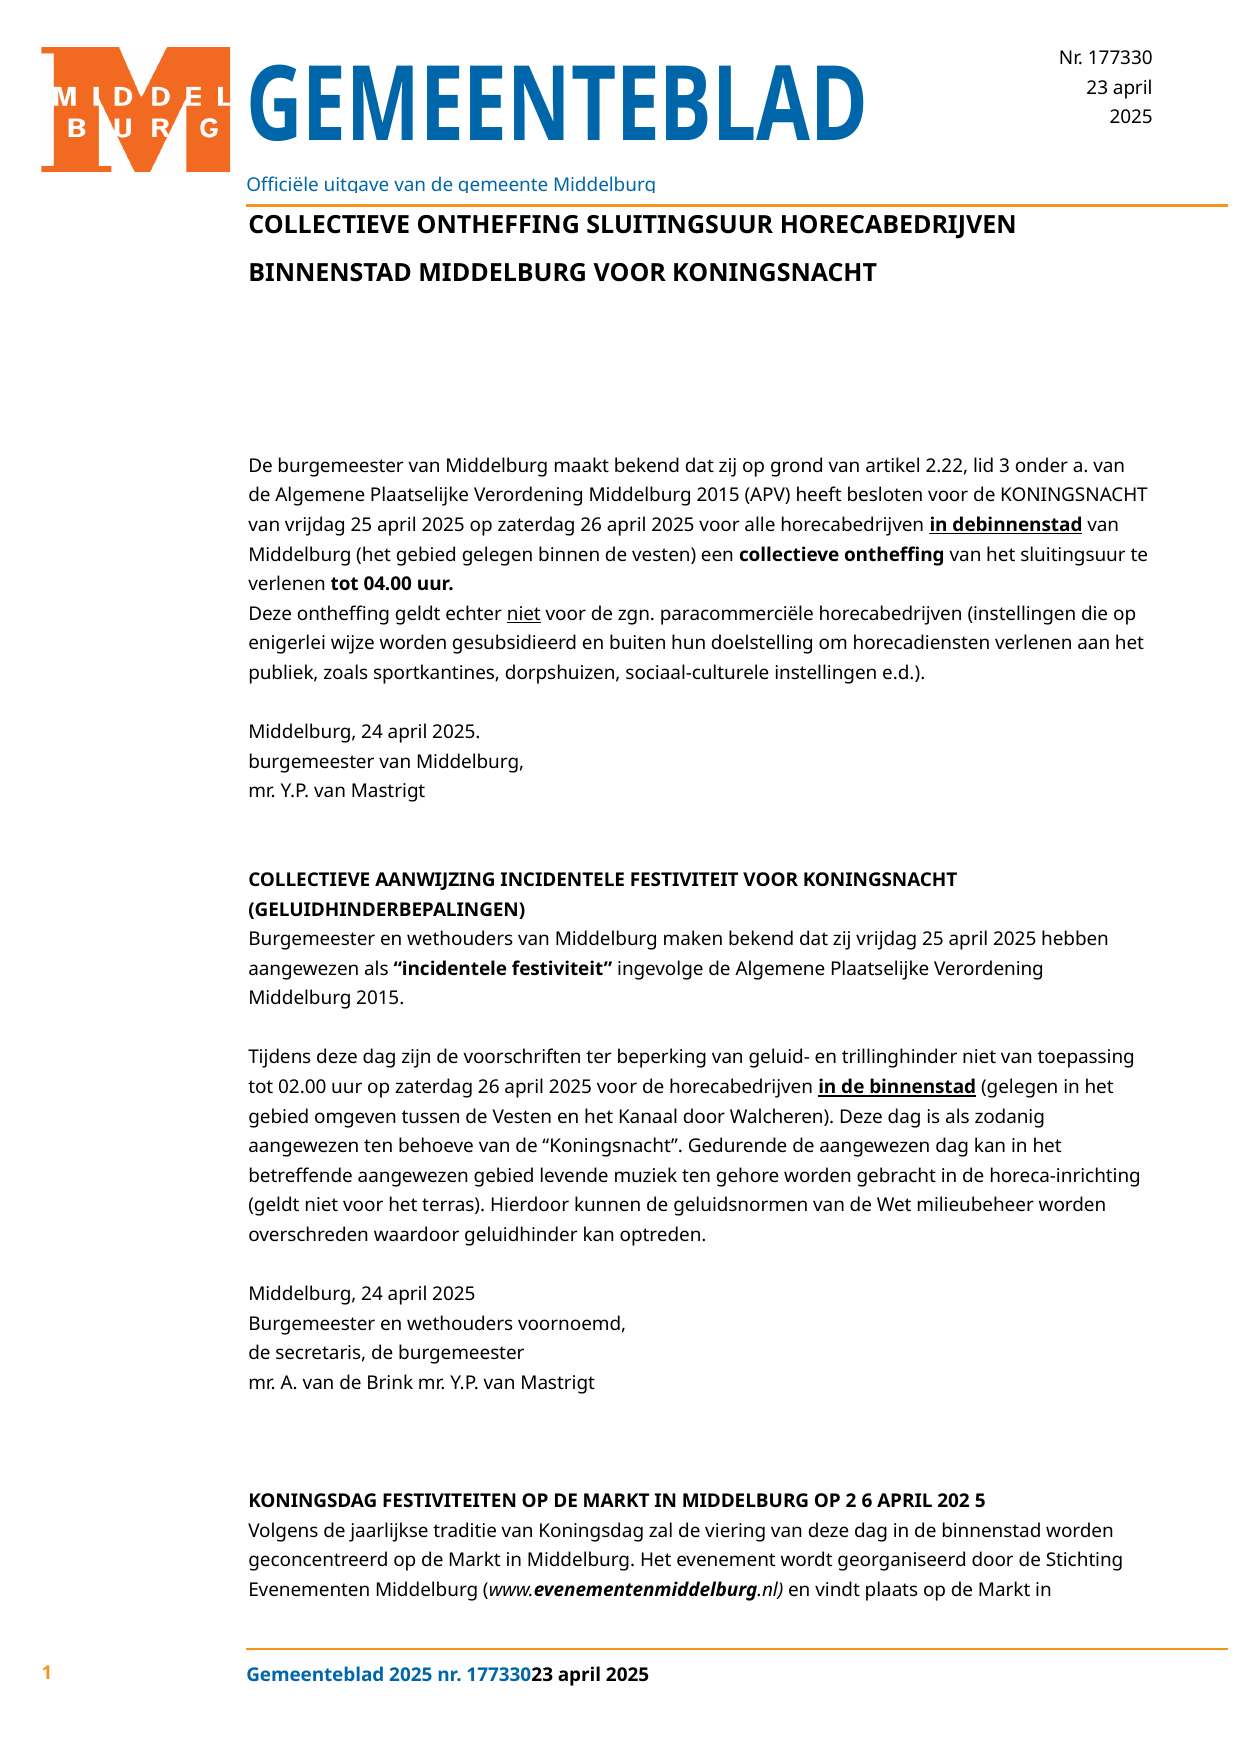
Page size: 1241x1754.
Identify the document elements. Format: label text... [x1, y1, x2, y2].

text Tijdens deze dag zijn de voorschriften ter beperking van geluid- en trillinghinder niet van toepassing tot 02.00 uur op zaterdag 26 april 2025 voor de horecabedrijven in de binnenstad (gelegen in het gebied omgeven tussen de Vesten en het Kanaal door Walcheren). Deze dag is als zodanig aangewezen ten behoeve van de “Koningsnacht”. Gedurende de aangewezen dag kan in het betreffende aangewezen gebied levende muziek ten gehore worden gebracht in de horeca-inrichting (geldt niet voor het terras). Hierdoor kunnen de geluidsnormen van de Wet milieubeheer worden overschreden waardoor geluidhinder kan optreden. [248, 1044, 1152, 1247]
text burgemeester van Middelburg, [248, 748, 1152, 774]
text mr. A. van de Brink mr. Y.P. van Mastrigt [248, 1369, 1152, 1395]
text mr. Y.P. van Mastrigt [248, 777, 1152, 803]
text de secretaris, de burgemeester [248, 1339, 1152, 1365]
text KONINGSDAG FESTIVITEITEN OP DE MARKT IN MIDDELBURG OP 2 6 APRIL 202 5 [248, 1487, 1152, 1513]
text De burgemeester van Middelburg maakt bekend dat zij op grond van artikel 2.22, lid 3 onder a. van de Algemene Plaatselijke Verordening Middelburg 2015 (APV) heeft besloten voor de KONINGSNACHT van vrijdag 25 april 2025 op zaterdag 26 april 2025 voor alle horecabedrijven in debinnenstad van Middelburg (het gebied gelegen binnen de vesten) een collectieve ontheffing van het sluitingsuur te verlenen tot 04.00 uur. [248, 452, 1152, 596]
text Volgens de jaarlijkse traditie van Koningsdag zal de viering van deze dag in de binnenstad worden geconcentreerd op de Markt in Middelburg. Het evenement wordt georganiseerd door de Stichting Evenementen Middelburg (www.evenementenmiddelburg.nl) en vindt plaats op de Markt in [248, 1517, 1152, 1602]
text Middelburg, 24 april 2025 [248, 1280, 1152, 1306]
text Burgemeester en wethouders voornoemd, [248, 1310, 1152, 1336]
text COLLECTIEVE AANWIJZING INCIDENTELE FESTIVITEIT VOOR KONINGSNACHT [248, 866, 1152, 892]
picture [41, 47, 231, 172]
text (GELUIDHINDERBEPALINGEN) [248, 896, 1152, 922]
text COLLECTIEVE ONTHEFFING SLUITINGSUUR HORECABEDRIJVEN BINNENSTAD MIDDELBURG VOOR KONINGSNACHT [248, 207, 1152, 288]
text Deze ontheffing geldt echter niet voor de zgn. paracommerciële horecabedrijven (instellingen die op enigerlei wijze worden gesubsidieerd en buiten hun doelstelling om horecadiensten verlenen aan het publiek, zoals sportkantines, dorpshuizen, sociaal-culturele instellingen e.d.). [248, 600, 1152, 685]
text Burgemeester en wethouders van Middelburg maken bekend dat zij vrijdag 25 april 2025 hebben aangewezen als “incidentele festiviteit” ingevolge de Algemene Plaatselijke Verordening Middelburg 2015. [248, 925, 1152, 1010]
text Middelburg, 24 april 2025. [248, 718, 1152, 744]
